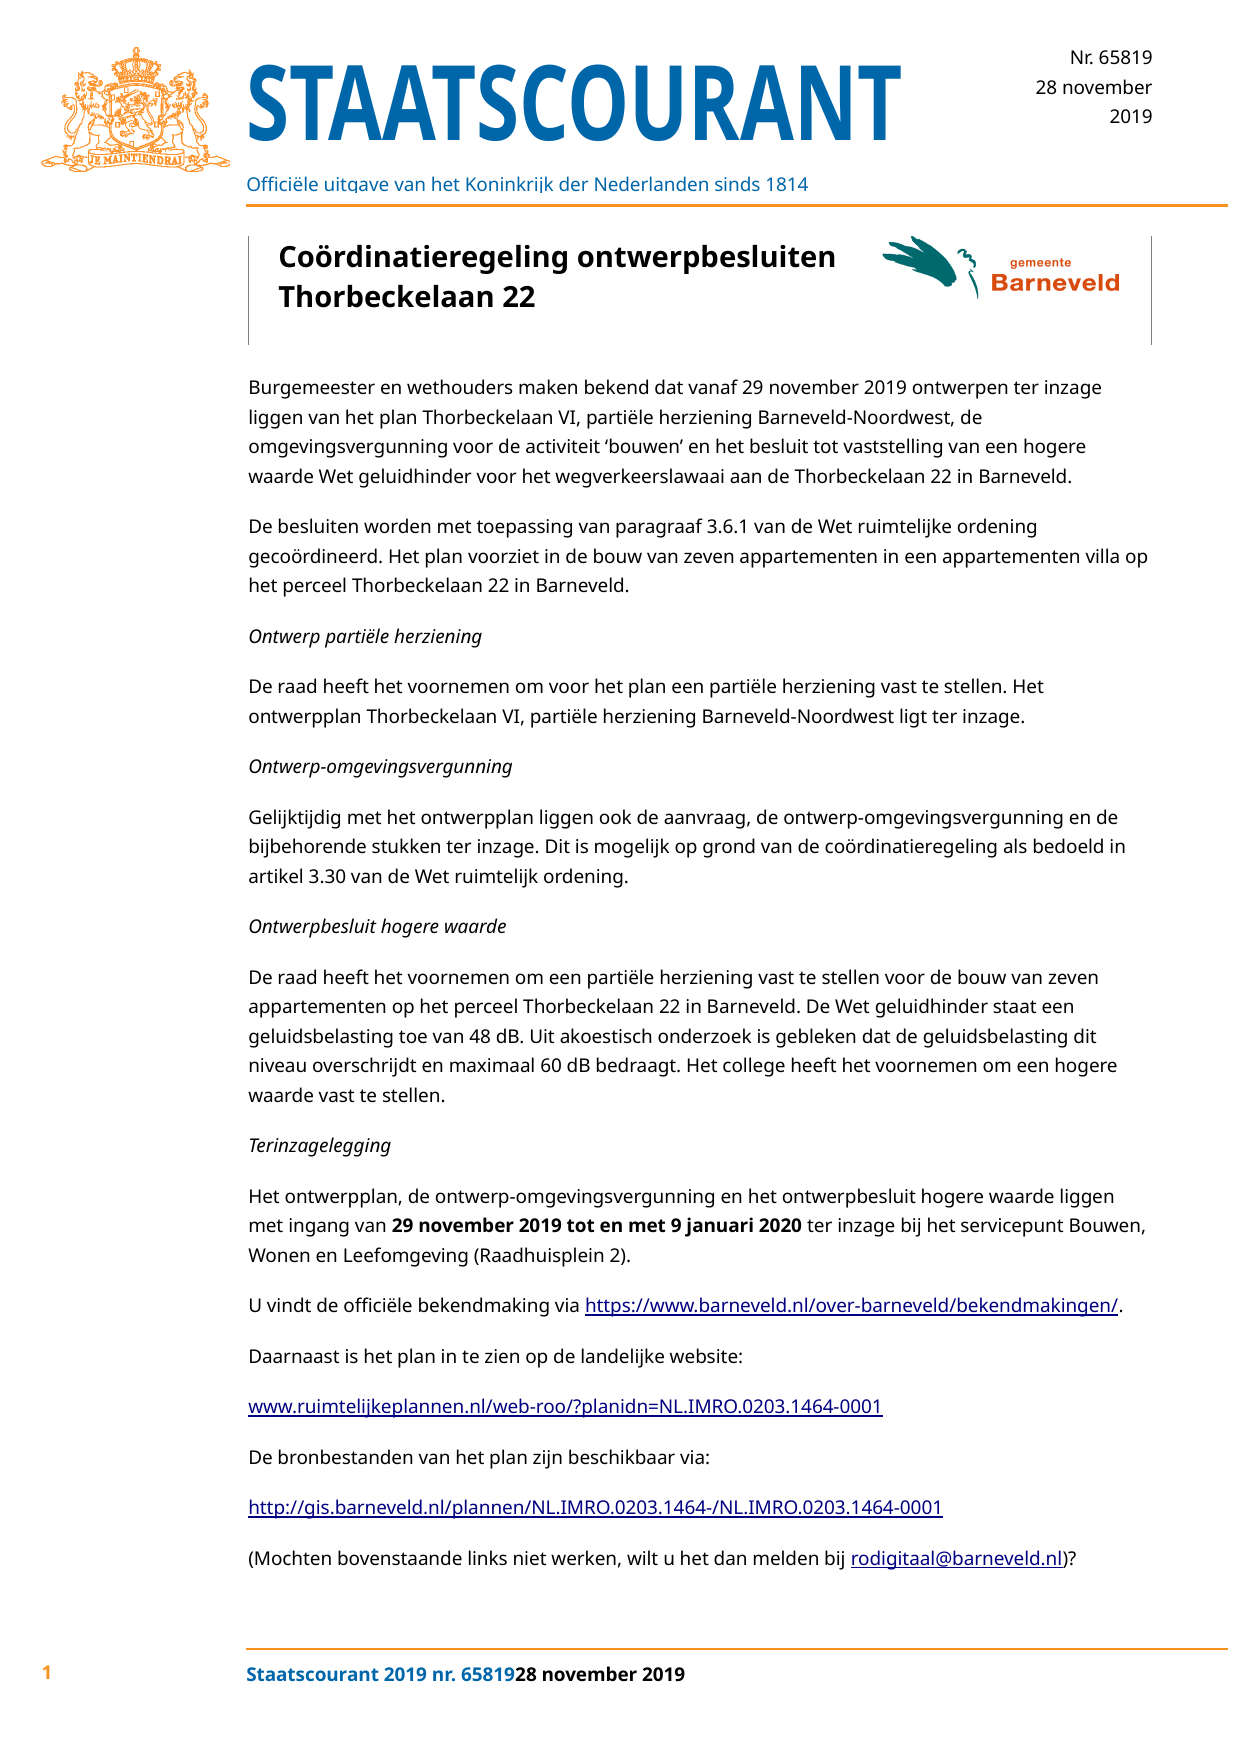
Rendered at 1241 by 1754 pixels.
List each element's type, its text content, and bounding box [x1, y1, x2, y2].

text Terinzagelegging [248, 1133, 1152, 1158]
table_header Coördinatieregeling ontwerpbesluiten Thorbeckelaan 22 [249, 236, 850, 345]
text Burgemeester en wethouders maken bekend dat vanaf 29 november 2019 ontwerpen ter inzage liggen van het plan Thorbeckelaan VI, partiële herziening Barneveld-Noordwest, de omgevingsvergunning voor de activiteit ‘bouwen’ en het besluit tot vaststelling van een hogere waarde Wet geluidhinder voor het wegverkeerslawaai aan de Thorbeckelaan 22 in Barneveld. [248, 374, 1152, 489]
picture [41, 47, 231, 172]
text De raad heeft het voornemen om voor het plan een partiële herziening vast te stellen. Het ontwerpplan Thorbeckelaan VI, partiële herziening Barneveld-Noordwest ligt ter inzage. [248, 673, 1152, 729]
text De bronbestanden van het plan zijn beschikbaar via: [248, 1444, 1152, 1469]
text Gelijktijdig met het ontwerpplan liggen ook de aanvraag, de ontwerp-omgevingsvergunning en de bijbehorende stukken ter inzage. Dit is mogelijk op grond van de coördinatieregeling als bedoeld in artikel 3.30 van de Wet ruimtelijk ordening. [248, 804, 1152, 889]
text (Mochten bovenstaande links niet werken, wilt u het dan melden bij rodigitaal@barneveld.nl)? [248, 1545, 1152, 1570]
text U vindt de officiële bekendmaking via https://www.barneveld.nl/over-barneveld/bekendmakingen/. [248, 1293, 1152, 1318]
text Het ontwerpplan, de ontwerp-omgevingsvergunning en het ontwerpbesluit hogere waarde liggen met ingang van 29 november 2019 tot en met 9 januari 2020 ter inzage bij het servicepunt Bouwen, Wonen en Leefomgeving (Raadhuisplein 2). [248, 1183, 1152, 1268]
text De raad heeft het voornemen om een partiële herziening vast te stellen voor de bouw van zeven appartementen op het perceel Thorbeckelaan 22 in Barneveld. De Wet geluidhinder staat een geluidsbelasting toe van 48 dB. Uit akoestisch onderzoek is gebleken dat de geluidsbelasting dit niveau overschrijdt en maximaal 60 dB bedraagt. Het college heeft het voornemen om een hogere waarde vast te stellen. [248, 964, 1152, 1108]
text http://gis.barneveld.nl/plannen/NL.IMRO.0203.1464-/NL.IMRO.0203.1464-0001 [248, 1494, 1152, 1520]
text Daarnaast is het plan in te zien op de landelijke website: [248, 1343, 1152, 1369]
text Ontwerp-omgevingsvergunning [248, 753, 1152, 779]
picture [882, 236, 1119, 299]
table_header [850, 236, 1151, 345]
text www.ruimtelijkeplannen.nl/web-roo/?planidn=NL.IMRO.0203.1464-0001 [248, 1393, 1152, 1419]
text Ontwerpbesluit hogere waarde [248, 913, 1152, 939]
text Ontwerp partiële herziening [248, 623, 1152, 649]
text De besluiten worden met toepassing van paragraaf 3.6.1 van de Wet ruimtelijke ordening gecoördineerd. Het plan voorziet in de bouw van zeven appartementen in een appartementen villa op het perceel Thorbeckelaan 22 in Barneveld. [248, 513, 1152, 598]
